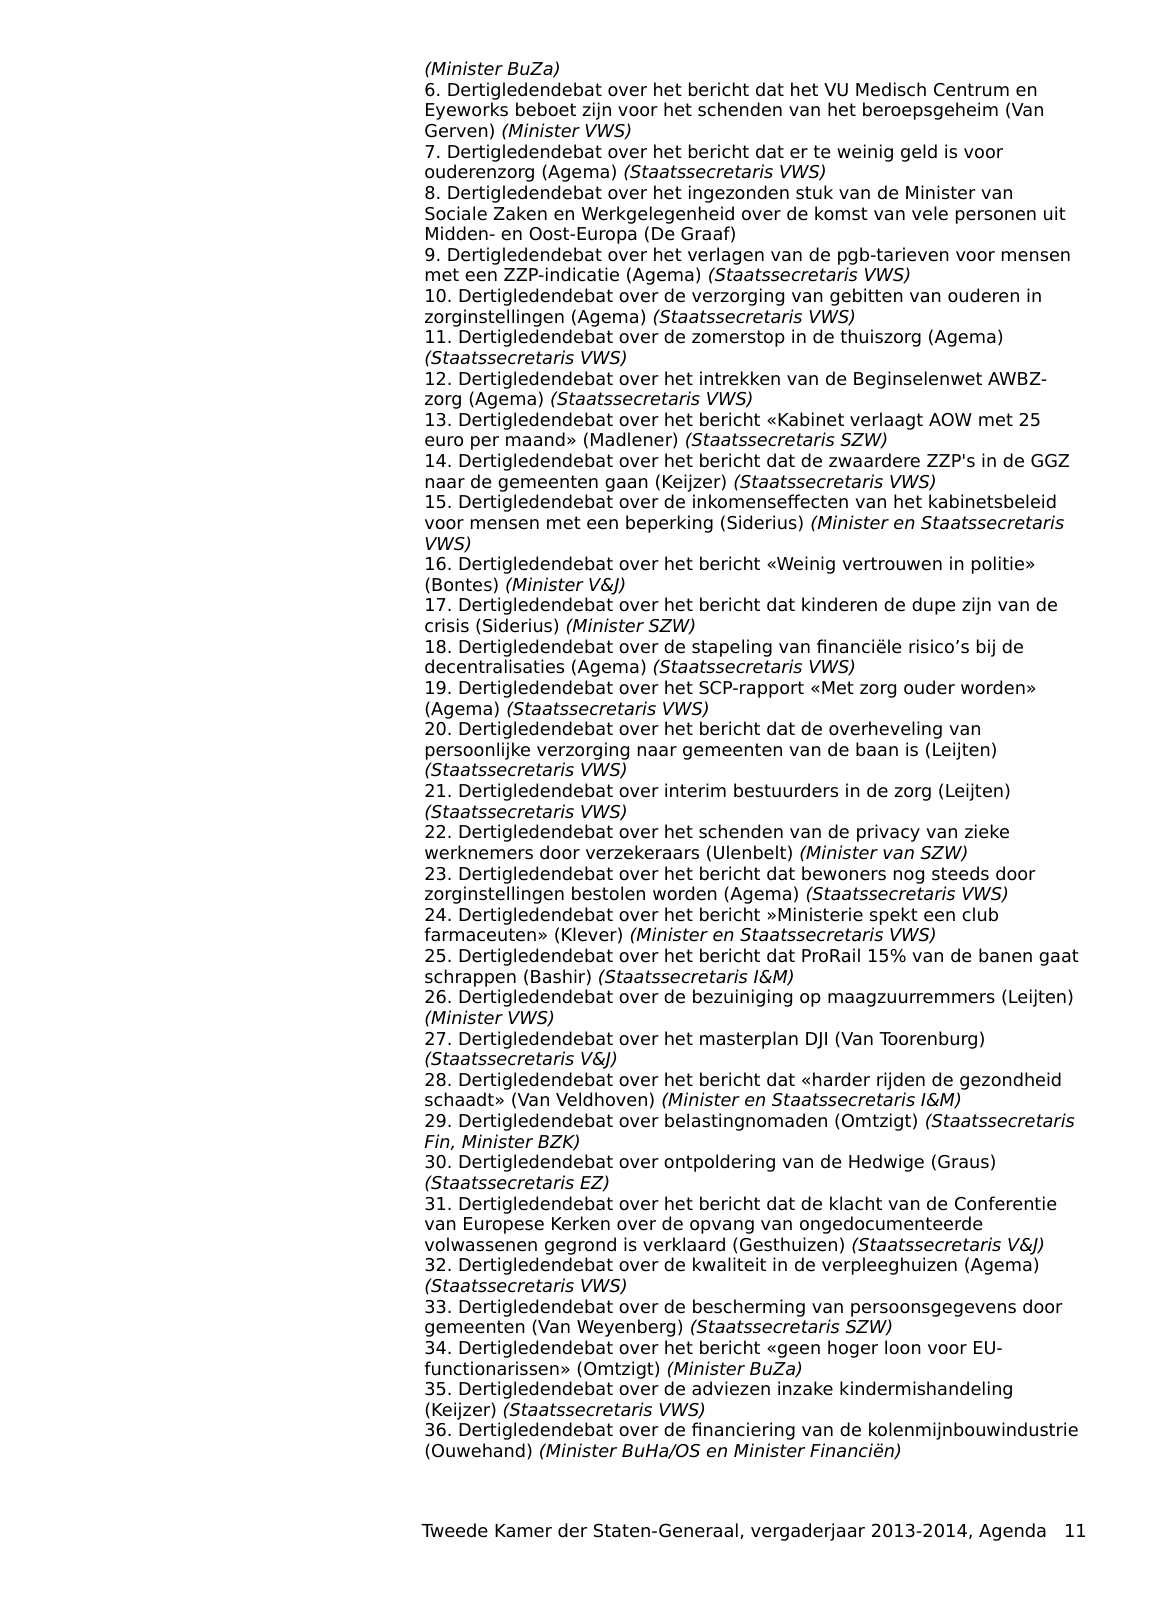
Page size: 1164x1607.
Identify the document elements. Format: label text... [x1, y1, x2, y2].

table_cell [77, 1029, 401, 1070]
table_cell [77, 1379, 401, 1420]
table_cell [401, 286, 418, 327]
table_cell [77, 183, 401, 245]
table_cell [77, 1194, 401, 1255]
table_cell [401, 822, 418, 863]
table_cell 8. Dertigledendebat over het ingezonden stuk van de Minister van Sociale Zaken en Werkgelegenheid over de komst van vele personen uit Midden- en Oost-Europa (De Graaf) [418, 183, 1087, 245]
table_cell 16. Dertigledendebat over het bericht «Weinig vertrouwen in politie» (Bontes) (Minister V&J) [418, 554, 1087, 595]
table_cell [77, 1297, 401, 1338]
table_cell [77, 781, 401, 822]
table_cell [401, 1111, 418, 1152]
table_cell [77, 492, 401, 554]
table_cell 22. Dertigledendebat over het schenden van de privacy van zieke werknemers door verzekeraars (Ulenbelt) (Minister van SZW) [418, 822, 1087, 863]
table_cell [401, 1194, 418, 1255]
table_cell [77, 1111, 401, 1152]
table_cell [77, 595, 401, 637]
table_cell 28. Dertigledendebat over het bericht dat «harder rijden de gezondheid schaadt» (Van Veldhoven) (Minister en Staatssecretaris I&M) [418, 1070, 1087, 1111]
table_cell [401, 1152, 418, 1193]
table_cell 31. Dertigledendebat over het bericht dat de klacht van de Conferentie van Europese Kerken over de opvang van ongedocumenteerde volwassenen gegrond is verklaard (Gesthuizen) (Staatssecretaris V&J) [418, 1194, 1087, 1255]
table_cell [401, 369, 418, 410]
table_cell (Minister BuZa) [418, 59, 1087, 80]
table_cell 6. Dertigledendebat over het bericht dat het VU Medisch Centrum en Eyeworks beboet zijn voor het schenden van het beroepsgeheim (Van Gerven) (Minister VWS) [418, 80, 1087, 142]
table_cell 30. Dertigledendebat over ontpoldering van de Hedwige (Graus) (Staatssecretaris EZ) [418, 1152, 1087, 1193]
table_cell [401, 781, 418, 822]
table_cell [77, 286, 401, 327]
table_cell [401, 410, 418, 451]
table_cell [77, 1255, 401, 1297]
table_cell [401, 595, 418, 637]
table_cell [77, 59, 401, 80]
table_cell 12. Dertigledendebat over het intrekken van de Beginselenwet AWBZ-zorg (Agema) (Staatssecretaris VWS) [418, 369, 1087, 410]
table_cell [401, 678, 418, 719]
table_cell [401, 245, 418, 286]
table_cell 23. Dertigledendebat over het bericht dat bewoners nog steeds door zorginstellingen bestolen worden (Agema) (Staatssecretaris VWS) [418, 864, 1087, 905]
table_cell 25. Dertigledendebat over het bericht dat ProRail 15% van de banen gaat schrappen (Bashir) (Staatssecretaris I&M) [418, 946, 1087, 987]
table_cell [401, 946, 418, 987]
table_cell 9. Dertigledendebat over het verlagen van de pgb-tarieven voor mensen met een ZZP-indicatie (Agema) (Staatssecretaris VWS) [418, 245, 1087, 286]
table_cell [401, 864, 418, 905]
table_cell 34. Dertigledendebat over het bericht «geen hoger loon voor EU-functionarissen» (Omtzigt) (Minister BuZa) [418, 1338, 1087, 1379]
table_cell 7. Dertigledendebat over het bericht dat er te weinig geld is voor ouderenzorg (Agema) (Staatssecretaris VWS) [418, 142, 1087, 183]
table_cell [401, 637, 418, 678]
table_cell [401, 1070, 418, 1111]
table_cell [401, 183, 418, 245]
table_cell [77, 1070, 401, 1111]
table_cell 20. Dertigledendebat over het bericht dat de overheveling van persoonlijke verzorging naar gemeenten van de baan is (Leijten) (Staatssecretaris VWS) [418, 719, 1087, 781]
table_cell [401, 1338, 418, 1379]
table_cell [401, 1420, 418, 1462]
table_cell 35. Dertigledendebat over de adviezen inzake kindermishandeling (Keijzer) (Staatssecretaris VWS) [418, 1379, 1087, 1420]
table_cell [77, 410, 401, 451]
table_cell 32. Dertigledendebat over de kwaliteit in de verpleeghuizen (Agema) (Staatssecretaris VWS) [418, 1255, 1087, 1297]
table_cell 29. Dertigledendebat over belastingnomaden (Omtzigt) (Staatssecretaris Fin, Minister BZK) [418, 1111, 1087, 1152]
table_cell [77, 678, 401, 719]
table_cell 17. Dertigledendebat over het bericht dat kinderen de dupe zijn van de crisis (Siderius) (Minister SZW) [418, 595, 1087, 637]
table_cell [401, 554, 418, 595]
table_cell [77, 1338, 401, 1379]
table_cell 21. Dertigledendebat over interim bestuurders in de zorg (Leijten) (Staatssecretaris VWS) [418, 781, 1087, 822]
table_cell [401, 142, 418, 183]
table_cell [77, 719, 401, 781]
table_cell [401, 59, 418, 80]
table_cell [401, 987, 418, 1028]
table_cell [401, 451, 418, 492]
table_cell [401, 80, 418, 142]
table_cell 24. Dertigledendebat over het bericht »Ministerie spekt een club farmaceuten» (Klever) (Minister en Staatssecretaris VWS) [418, 905, 1087, 946]
table_cell [77, 822, 401, 863]
table_cell [77, 905, 401, 946]
table_cell [401, 905, 418, 946]
table_cell 13. Dertigledendebat over het bericht «Kabinet verlaagt AOW met 25 euro per maand» (Madlener) (Staatssecretaris SZW) [418, 410, 1087, 451]
table_cell 33. Dertigledendebat over de bescherming van persoonsgegevens door gemeenten (Van Weyenberg) (Staatssecretaris SZW) [418, 1297, 1087, 1338]
table_cell [77, 946, 401, 987]
table_cell [77, 987, 401, 1028]
table_cell [77, 864, 401, 905]
table_cell [77, 142, 401, 183]
table_cell [77, 1420, 401, 1462]
table_cell [401, 492, 418, 554]
table_cell [77, 554, 401, 595]
table_cell [77, 80, 401, 142]
table_cell 14. Dertigledendebat over het bericht dat de zwaardere ZZP's in de GGZ naar de gemeenten gaan (Keijzer) (Staatssecretaris VWS) [418, 451, 1087, 492]
table_cell [77, 327, 401, 368]
table_cell 19. Dertigledendebat over het SCP-rapport «Met zorg ouder worden» (Agema) (Staatssecretaris VWS) [418, 678, 1087, 719]
table_cell 27. Dertigledendebat over het masterplan DJI (Van Toorenburg) (Staatssecretaris V&J) [418, 1029, 1087, 1070]
table_cell [401, 1255, 418, 1297]
table_cell [77, 369, 401, 410]
table_cell 18. Dertigledendebat over de stapeling van financiële risico’s bij de decentralisaties (Agema) (Staatssecretaris VWS) [418, 637, 1087, 678]
table_cell [401, 719, 418, 781]
table_cell [77, 451, 401, 492]
table_cell 26. Dertigledendebat over de bezuiniging op maagzuurremmers (Leijten) (Minister VWS) [418, 987, 1087, 1028]
table_cell 11. Dertigledendebat over de zomerstop in de thuiszorg (Agema) (Staatssecretaris VWS) [418, 327, 1087, 368]
table_cell 36. Dertigledendebat over de financiering van de kolenmijnbouwindustrie (Ouwehand) (Minister BuHa/OS en Minister Financiën) [418, 1420, 1087, 1462]
table_cell [401, 1379, 418, 1420]
table_cell [77, 1152, 401, 1193]
table_cell 10. Dertigledendebat over de verzorging van gebitten van ouderen in zorginstellingen (Agema) (Staatssecretaris VWS) [418, 286, 1087, 327]
table_cell [401, 327, 418, 368]
table_cell [77, 245, 401, 286]
table_cell 15. Dertigledendebat over de inkomenseffecten van het kabinetsbeleid voor mensen met een beperking (Siderius) (Minister en Staatssecretaris VWS) [418, 492, 1087, 554]
table_cell [401, 1029, 418, 1070]
table_cell [401, 1297, 418, 1338]
table_cell [77, 637, 401, 678]
